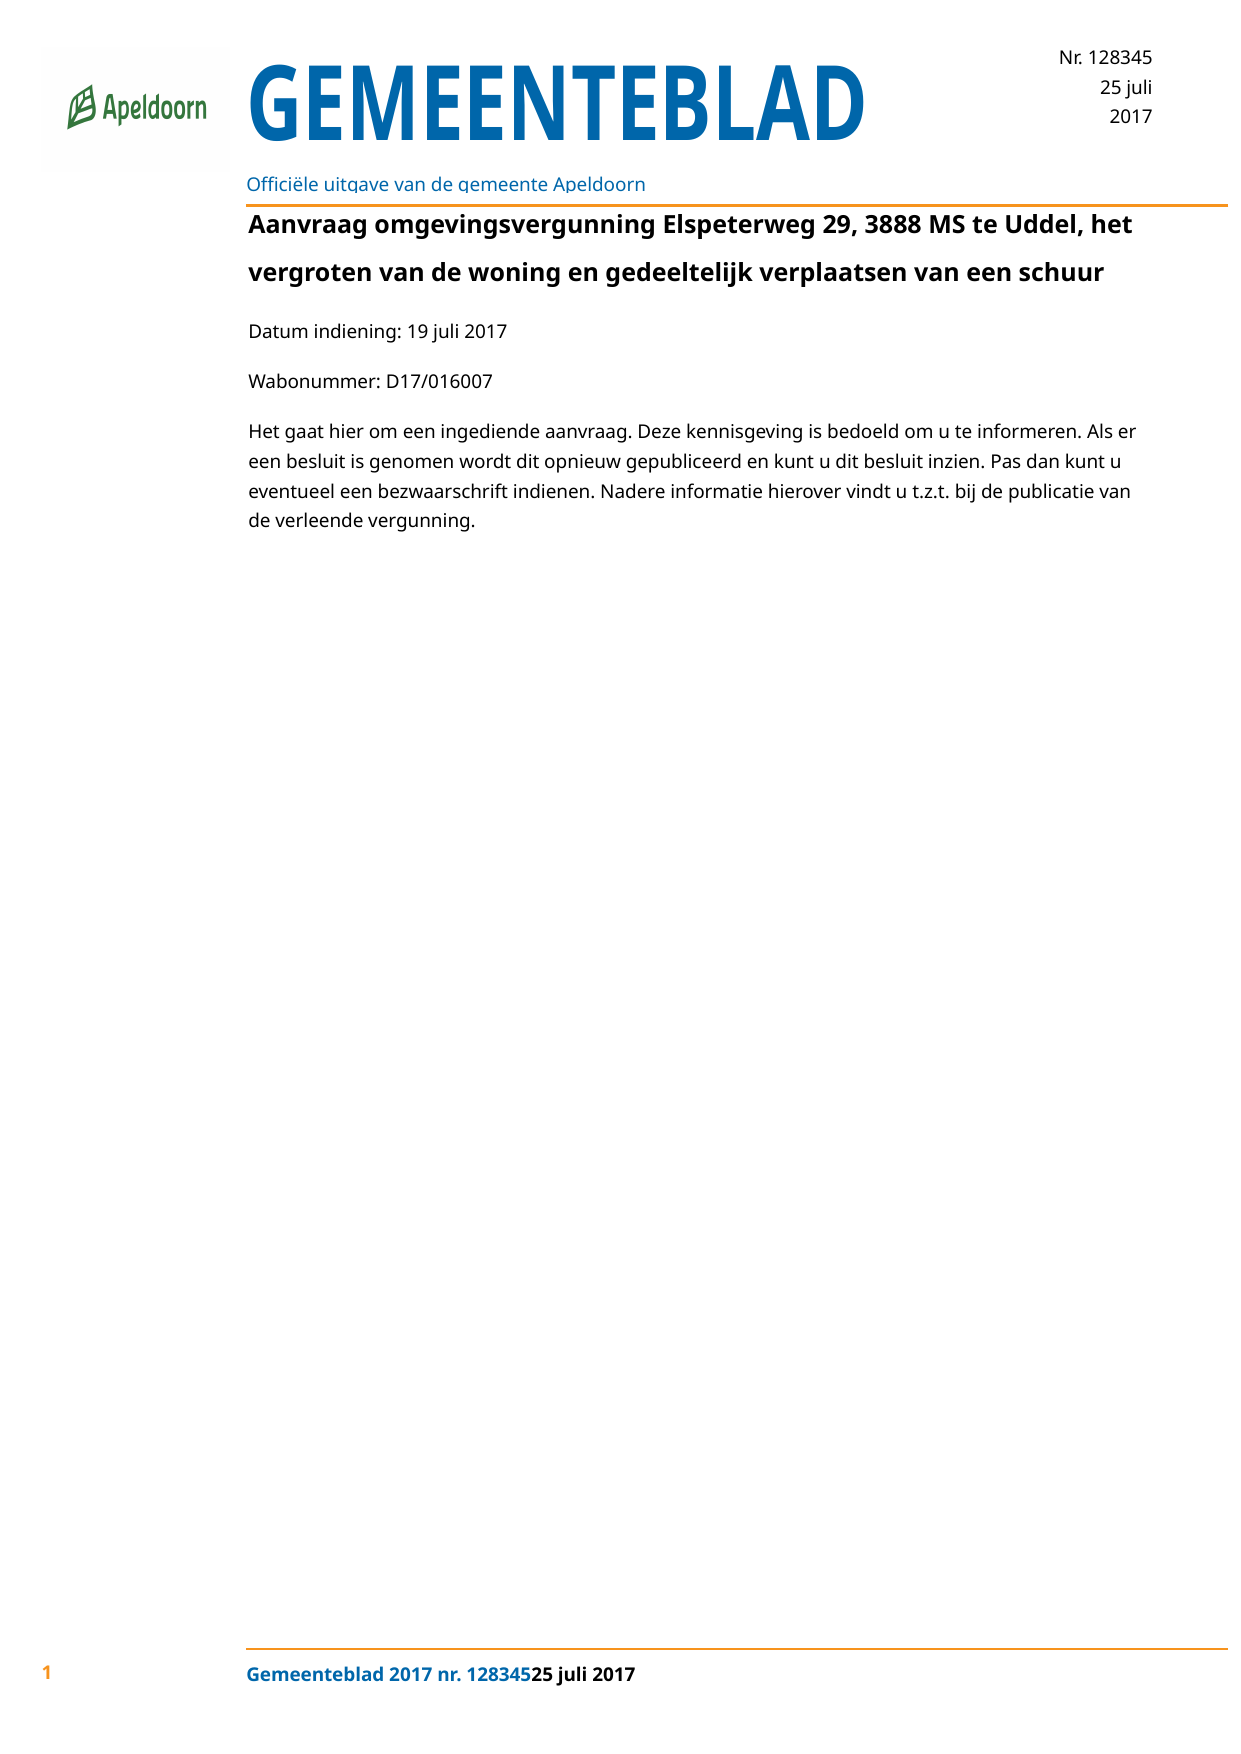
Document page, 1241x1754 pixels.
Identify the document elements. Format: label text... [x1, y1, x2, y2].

text Het gaat hier om een ingediende aanvraag. Deze kennisgeving is bedoeld om u te informeren. Als er een besluit is genomen wordt dit opnieuw gepubliceerd en kunt u dit besluit inzien. Pas dan kunt u eventueel een bezwaarschrift indienen. Nadere informatie hierover vindt u t.z.t. bij de publicatie van de verleende vergunning. [248, 419, 1152, 533]
text Aanvraag omgevingsvergunning Elspeterweg 29, 3888 MS te Uddel, het vergroten van de woning en gedeeltelijk verplaatsen van een schuur [248, 207, 1152, 288]
text Wabonummer: D17/016007 [248, 368, 1152, 394]
picture [41, 47, 231, 172]
text Datum indiening: 19 juli 2017 [248, 318, 1152, 344]
